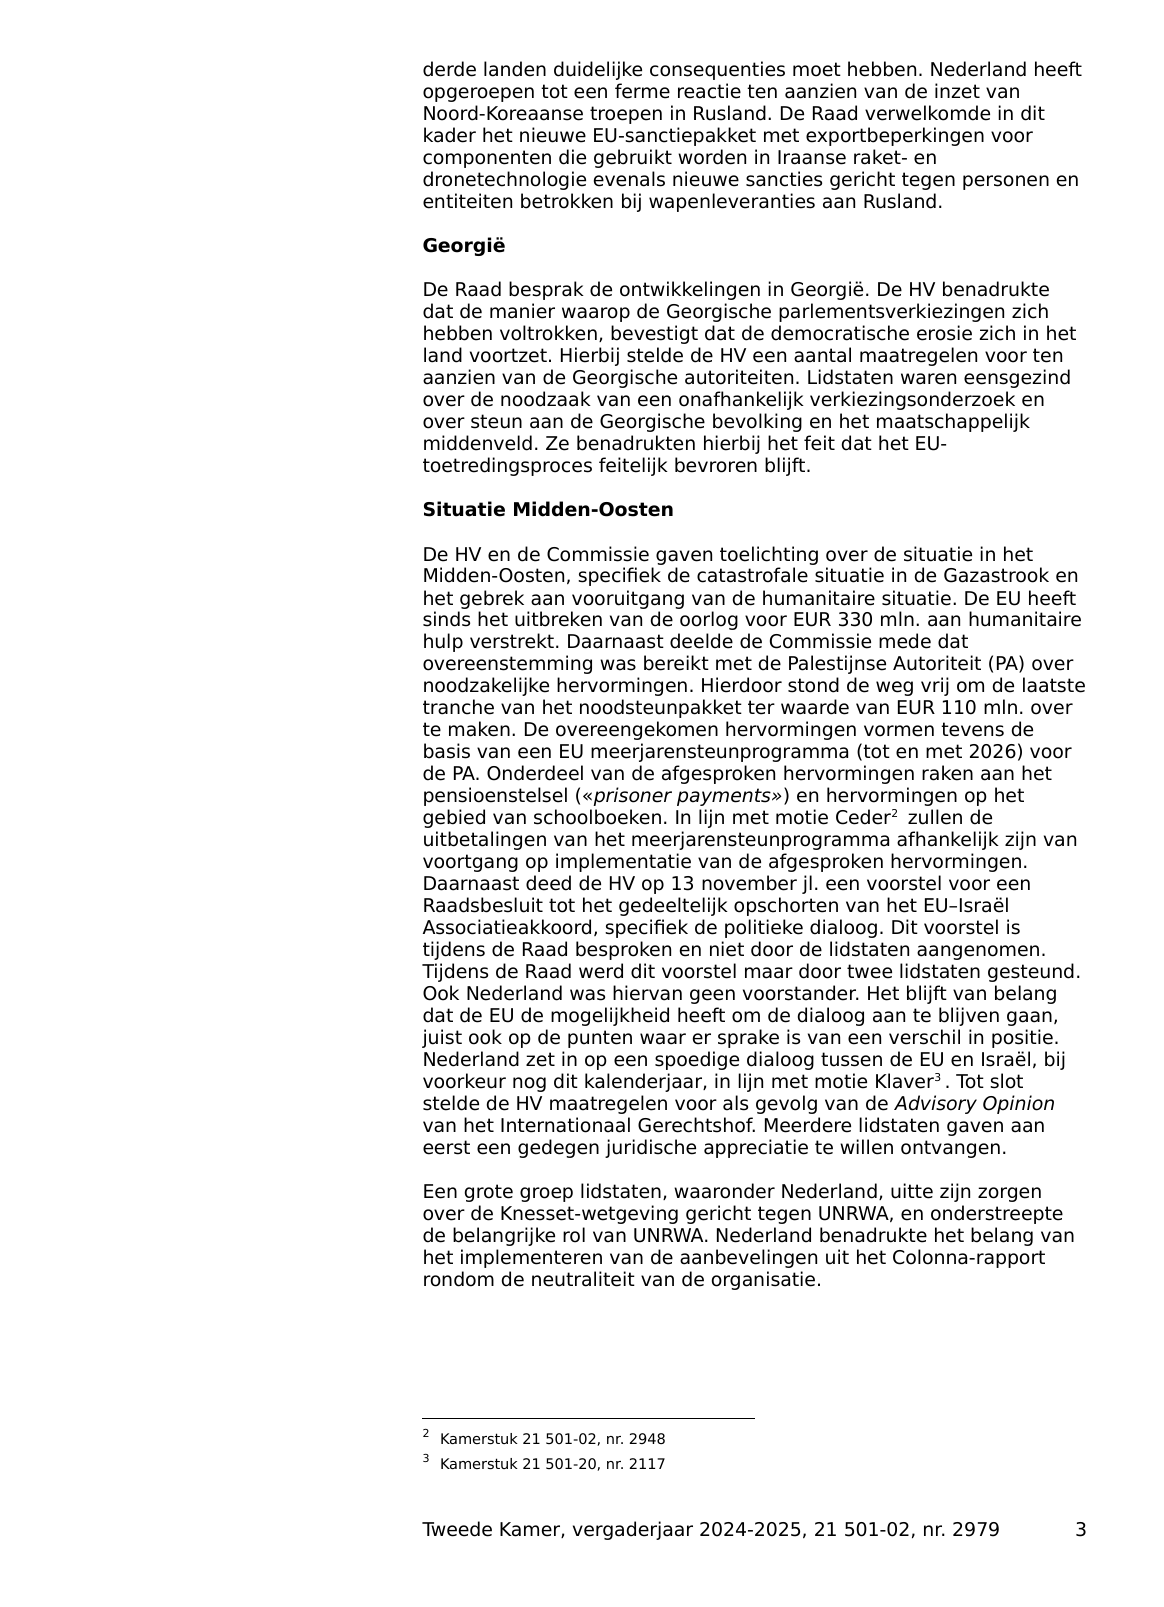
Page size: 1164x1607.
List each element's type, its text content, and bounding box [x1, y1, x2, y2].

text De HV en de Commissie gaven toelichting over de situatie in het Midden-Oosten, specifiek de catastrofale situatie in de Gazastrook en het gebrek aan vooruitgang van de humanitaire situatie. De EU heeft sinds het uitbreken van de oorlog voor EUR 330 mln. aan humanitaire hulp verstrekt. Daarnaast deelde de Commissie mede dat overeenstemming was bereikt met de Palestijnse Autoriteit (PA) over noodzakelijke hervormingen. Hierdoor stond de weg vrij om de laatste tranche van het noodsteunpakket ter waarde van EUR 110 mln. over te maken. De overeengekomen hervormingen vormen tevens de basis van een EU meerjarensteunprogramma (tot en met 2026) voor de PA. Onderdeel van de afgesproken hervormingen raken aan het pensioenstelsel («prisoner payments») en hervormingen op het gebied van schoolboeken. In lijn met motie Ceder zullen de uitbetalingen van het meerjarensteunprogramma afhankelijk zijn van voortgang op implementatie van de afgesproken hervormingen. Daarnaast deed de HV op 13 november jl. een voorstel voor een Raadsbesluit tot het gedeeltelijk opschorten van het EU–Israël Associatieakkoord, specifiek de politieke dialoog. Dit voorstel is tijdens de Raad besproken en niet door de lidstaten aangenomen. Tijdens de Raad werd dit voorstel maar door twee lidstaten gesteund. Ook Nederland was hiervan geen voorstander. Het blijft van belang dat de EU de mogelijkheid heeft om de dialoog aan te blijven gaan, juist ook op de punten waar er sprake is van een verschil in positie. Nederland zet in op een spoedige dialoog tussen de EU en Israël, bij voorkeur nog dit kalenderjaar, in lijn met motie Klaver. Tot slot stelde de HV maatregelen voor als gevolg van de Advisory Opinion van het Internationaal Gerechtshof. Meerdere lidstaten gaven aan eerst een gedegen juridische appreciatie te willen ontvangen. [422, 543, 1087, 1159]
text Kamerstuk 21 501-02, nr. 2948 [422, 1427, 1087, 1449]
text De Raad besprak de ontwikkelingen in Georgië. De HV benadrukte dat de manier waarop de Georgische parlementsverkiezingen zich hebben voltrokken, bevestigt dat de democratische erosie zich in het land voortzet. Hierbij stelde de HV een aantal maatregelen voor ten aanzien van de Georgische autoriteiten. Lidstaten waren eensgezind over de noodzaak van een onafhankelijk verkiezingsonderzoek en over steun aan de Georgische bevolking en het maatschappelijk middenveld. Ze benadrukten hierbij het feit dat het EU-toetredingsproces feitelijk bevroren blijft. [422, 279, 1087, 477]
text Kamerstuk 21 501-20, nr. 2117 [422, 1452, 1087, 1474]
text Een grote groep lidstaten, waaronder Nederland, uitte zijn zorgen over de Knesset-wetgeving gericht tegen UNRWA, en onderstreepte de belangrijke rol van UNRWA. Nederland benadrukte het belang van het implementeren van de aanbevelingen uit het Colonna-rapport rondom de neutraliteit van de organisatie. [422, 1181, 1087, 1291]
subtitle Georgië [422, 235, 1087, 257]
text derde landen duidelijke consequenties moet hebben. Nederland heeft opgeroepen tot een ferme reactie ten aanzien van de inzet van Noord-Koreaanse troepen in Rusland. De Raad verwelkomde in dit kader het nieuwe EU-sanctiepakket met exportbeperkingen voor componenten die gebruikt worden in Iraanse raket- en dronetechnologie evenals nieuwe sancties gericht tegen personen en entiteiten betrokken bij wapenleveranties aan Rusland. [422, 59, 1087, 213]
subtitle Situatie Midden-Oosten [422, 499, 1087, 521]
